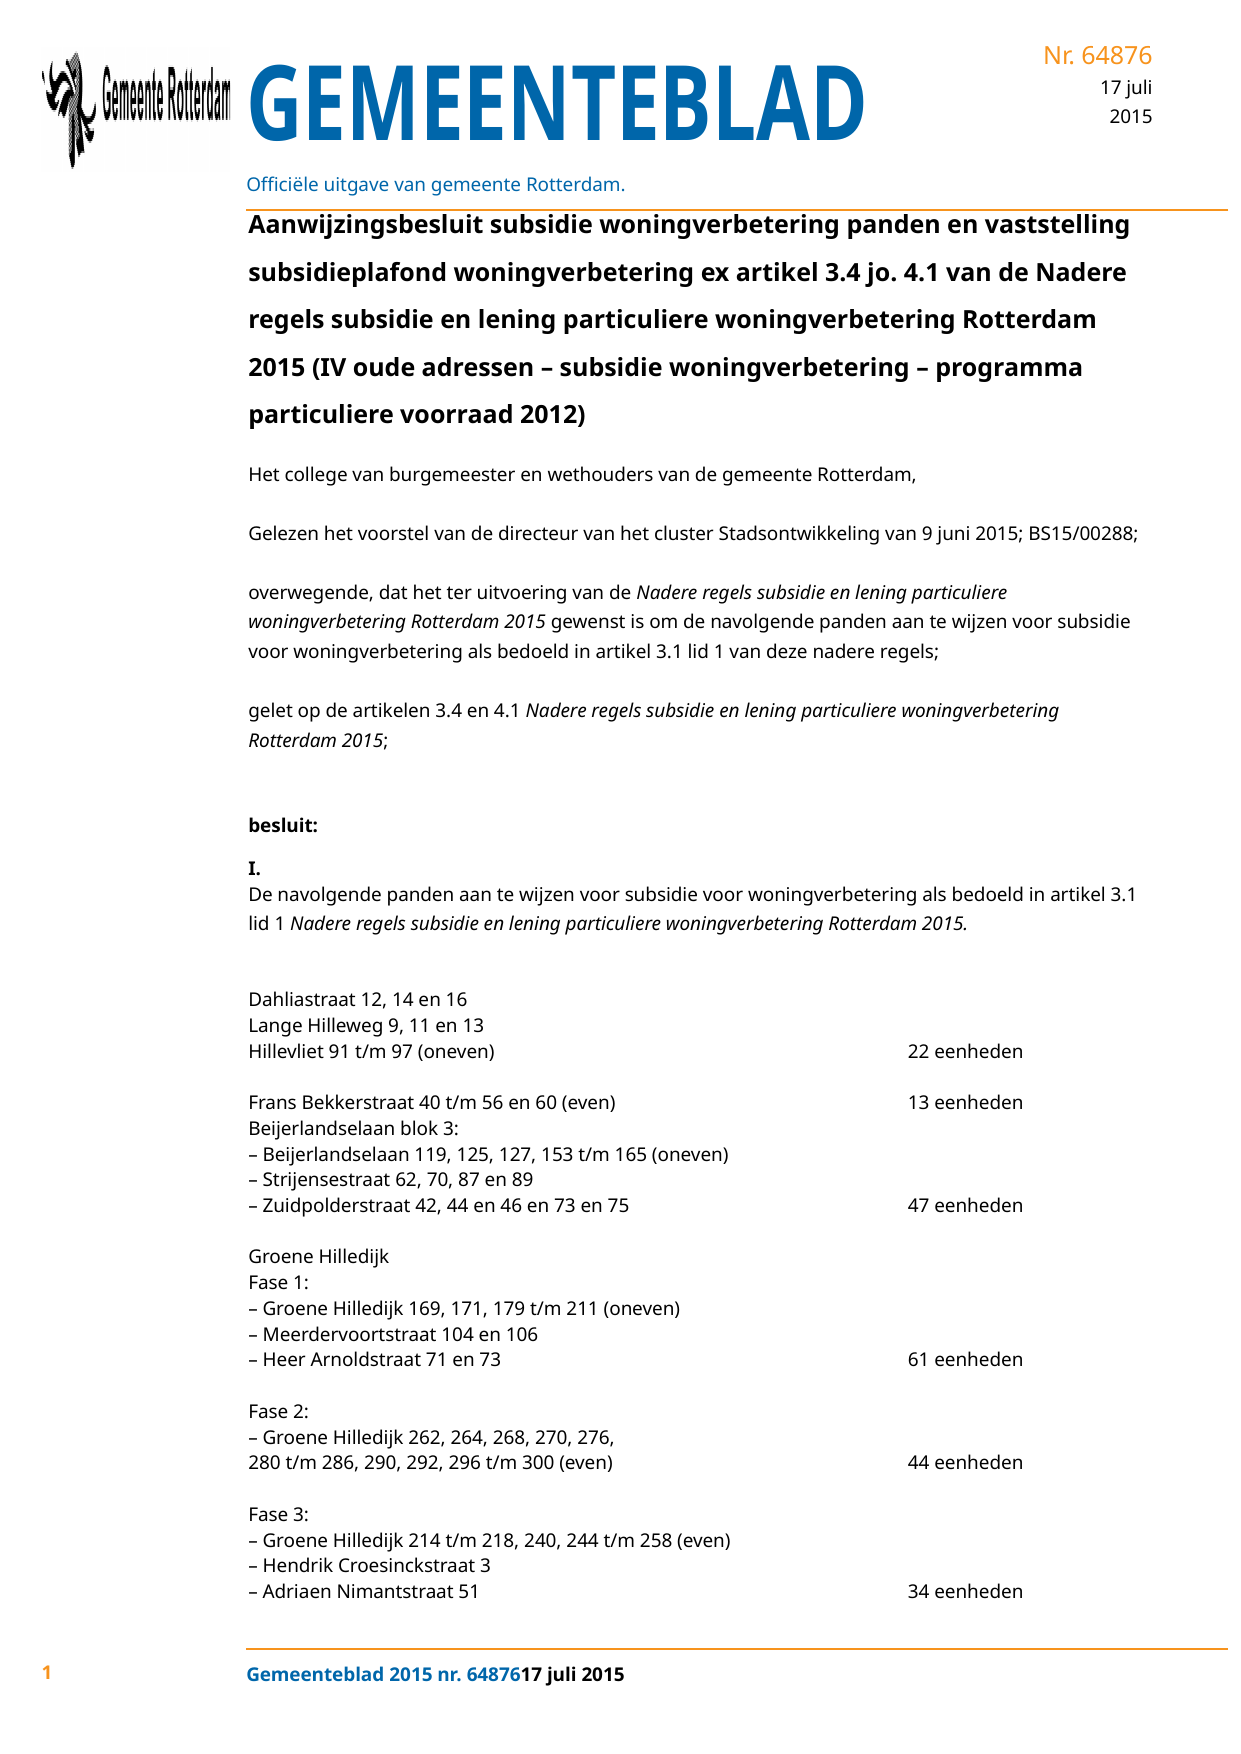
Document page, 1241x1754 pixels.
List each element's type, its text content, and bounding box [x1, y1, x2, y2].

table_cell [908, 1501, 1152, 1527]
table_cell – Heer Arnoldstraat 71 en 73 [248, 1347, 908, 1372]
table_cell [908, 1373, 1152, 1398]
table_cell [908, 1475, 1152, 1501]
table_cell [908, 1115, 1152, 1141]
table_cell 22 eenheden [908, 1038, 1152, 1064]
table_cell [908, 1398, 1152, 1424]
table_cell [908, 1270, 1152, 1295]
table_cell [908, 1321, 1152, 1347]
table_cell [908, 1553, 1152, 1578]
text De navolgende panden aan te wijzen voor subsidie voor woningverbetering als bedoeld in artikel 3.1 lid 1 Nadere regels subsidie en lening particuliere woningverbetering Rotterdam 2015. [248, 881, 1152, 936]
table_cell [908, 1527, 1152, 1552]
table_cell [908, 1167, 1152, 1192]
text overwegende, dat het ter uitvoering van de Nadere regels subsidie en lening particuliere woningverbetering Rotterdam 2015 gewenst is om de navolgende panden aan te wijzen voor subsidie voor woningverbetering als bedoeld in artikel 3.1 lid 1 van deze nadere regels; [248, 579, 1152, 664]
table_cell [248, 1373, 908, 1398]
picture [41, 47, 231, 172]
table_cell [908, 1141, 1152, 1167]
table_header [908, 986, 1152, 1012]
text Aanwijzingsbesluit subsidie woningverbetering panden en vaststelling subsidieplafond woningverbetering ex artikel 3.4 jo. 4.1 van de Nadere regels subsidie en lening particuliere woningverbetering Rotterdam 2015 (IV oude adressen – subsidie woningverbetering – programma particuliere voorraad 2012) [248, 211, 1152, 431]
table_cell – Strijensestraat 62, 70, 87 en 89 [248, 1167, 908, 1192]
table_cell 47 eenheden [908, 1192, 1152, 1218]
table_cell Groene Hilledijk [248, 1244, 908, 1269]
table_cell 34 eenheden [908, 1578, 1152, 1604]
table_cell [908, 1244, 1152, 1269]
text Gelezen het voorstel van de directeur van het cluster Stadsontwikkeling van 9 juni 2015; BS15/00288; [248, 520, 1152, 546]
table_cell – Meerdervoortstraat 104 en 106 [248, 1321, 908, 1347]
text besluit: [248, 812, 1152, 838]
table_cell [908, 1064, 1152, 1089]
table_cell – Groene Hilledijk 214 t/m 218, 240, 244 t/m 258 (even) [248, 1527, 908, 1552]
table_cell – Hendrik Croesinckstraat 3 [248, 1553, 908, 1578]
table_cell Lange Hilleweg 9, 11 en 13 [248, 1012, 908, 1038]
table_cell [908, 1218, 1152, 1244]
table_cell – Groene Hilledijk 262, 264, 268, 270, 276, [248, 1424, 908, 1449]
table_cell [908, 1424, 1152, 1449]
table_cell [248, 1475, 908, 1501]
text I. [248, 855, 1152, 881]
table_cell [908, 1012, 1152, 1038]
table_cell [248, 1218, 908, 1244]
text gelet op de artikelen 3.4 en 4.1 Nadere regels subsidie en lening particuliere woningverbetering Rotterdam 2015; [248, 697, 1152, 753]
table_cell [908, 1295, 1152, 1321]
table_header Dahliastraat 12, 14 en 16 [248, 986, 908, 1012]
table_cell Beijerlandselaan blok 3: [248, 1115, 908, 1141]
table_cell Fase 3: [248, 1501, 908, 1527]
table_cell Fase 2: [248, 1398, 908, 1424]
table_cell – Groene Hilledijk 169, 171, 179 t/m 211 (oneven) [248, 1295, 908, 1321]
table_cell – Zuidpolderstraat 42, 44 en 46 en 73 en 75 [248, 1192, 908, 1218]
table_cell 13 eenheden [908, 1089, 1152, 1115]
text Het college van burgemeester en wethouders van de gemeente Rotterdam, [248, 461, 1152, 486]
table_cell – Adriaen Nimantstraat 51 [248, 1578, 908, 1604]
table_cell Fase 1: [248, 1270, 908, 1295]
table_cell 44 eenheden [908, 1450, 1152, 1475]
table_cell 61 eenheden [908, 1347, 1152, 1372]
table_cell – Beijerlandselaan 119, 125, 127, 153 t/m 165 (oneven) [248, 1141, 908, 1167]
table_cell Hillevliet 91 t/m 97 (oneven) [248, 1038, 908, 1064]
table_cell Frans Bekkerstraat 40 t/m 56 en 60 (even) [248, 1089, 908, 1115]
table_cell [248, 1064, 908, 1089]
table_cell 280 t/m 286, 290, 292, 296 t/m 300 (even) [248, 1450, 908, 1475]
